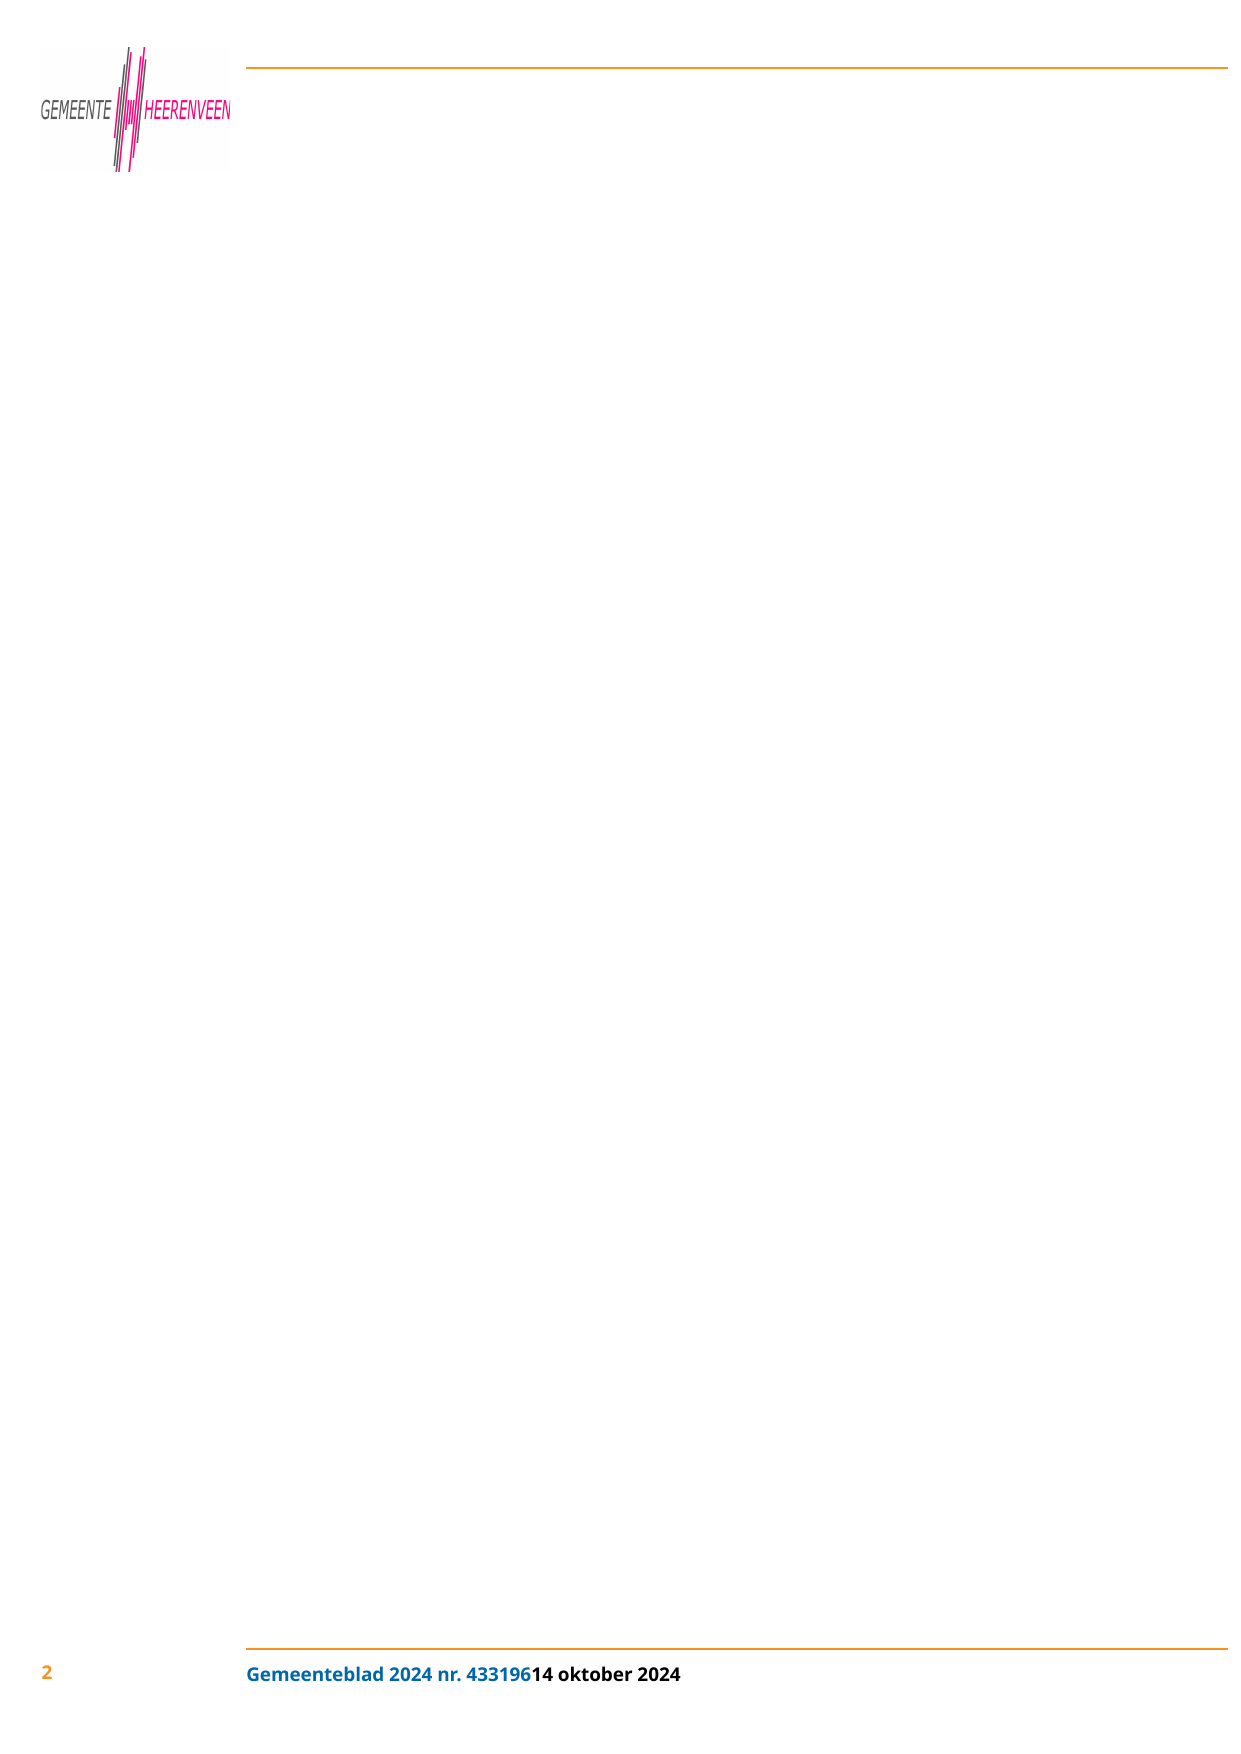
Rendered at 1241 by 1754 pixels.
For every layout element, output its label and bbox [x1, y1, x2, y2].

picture [41, 47, 231, 172]
